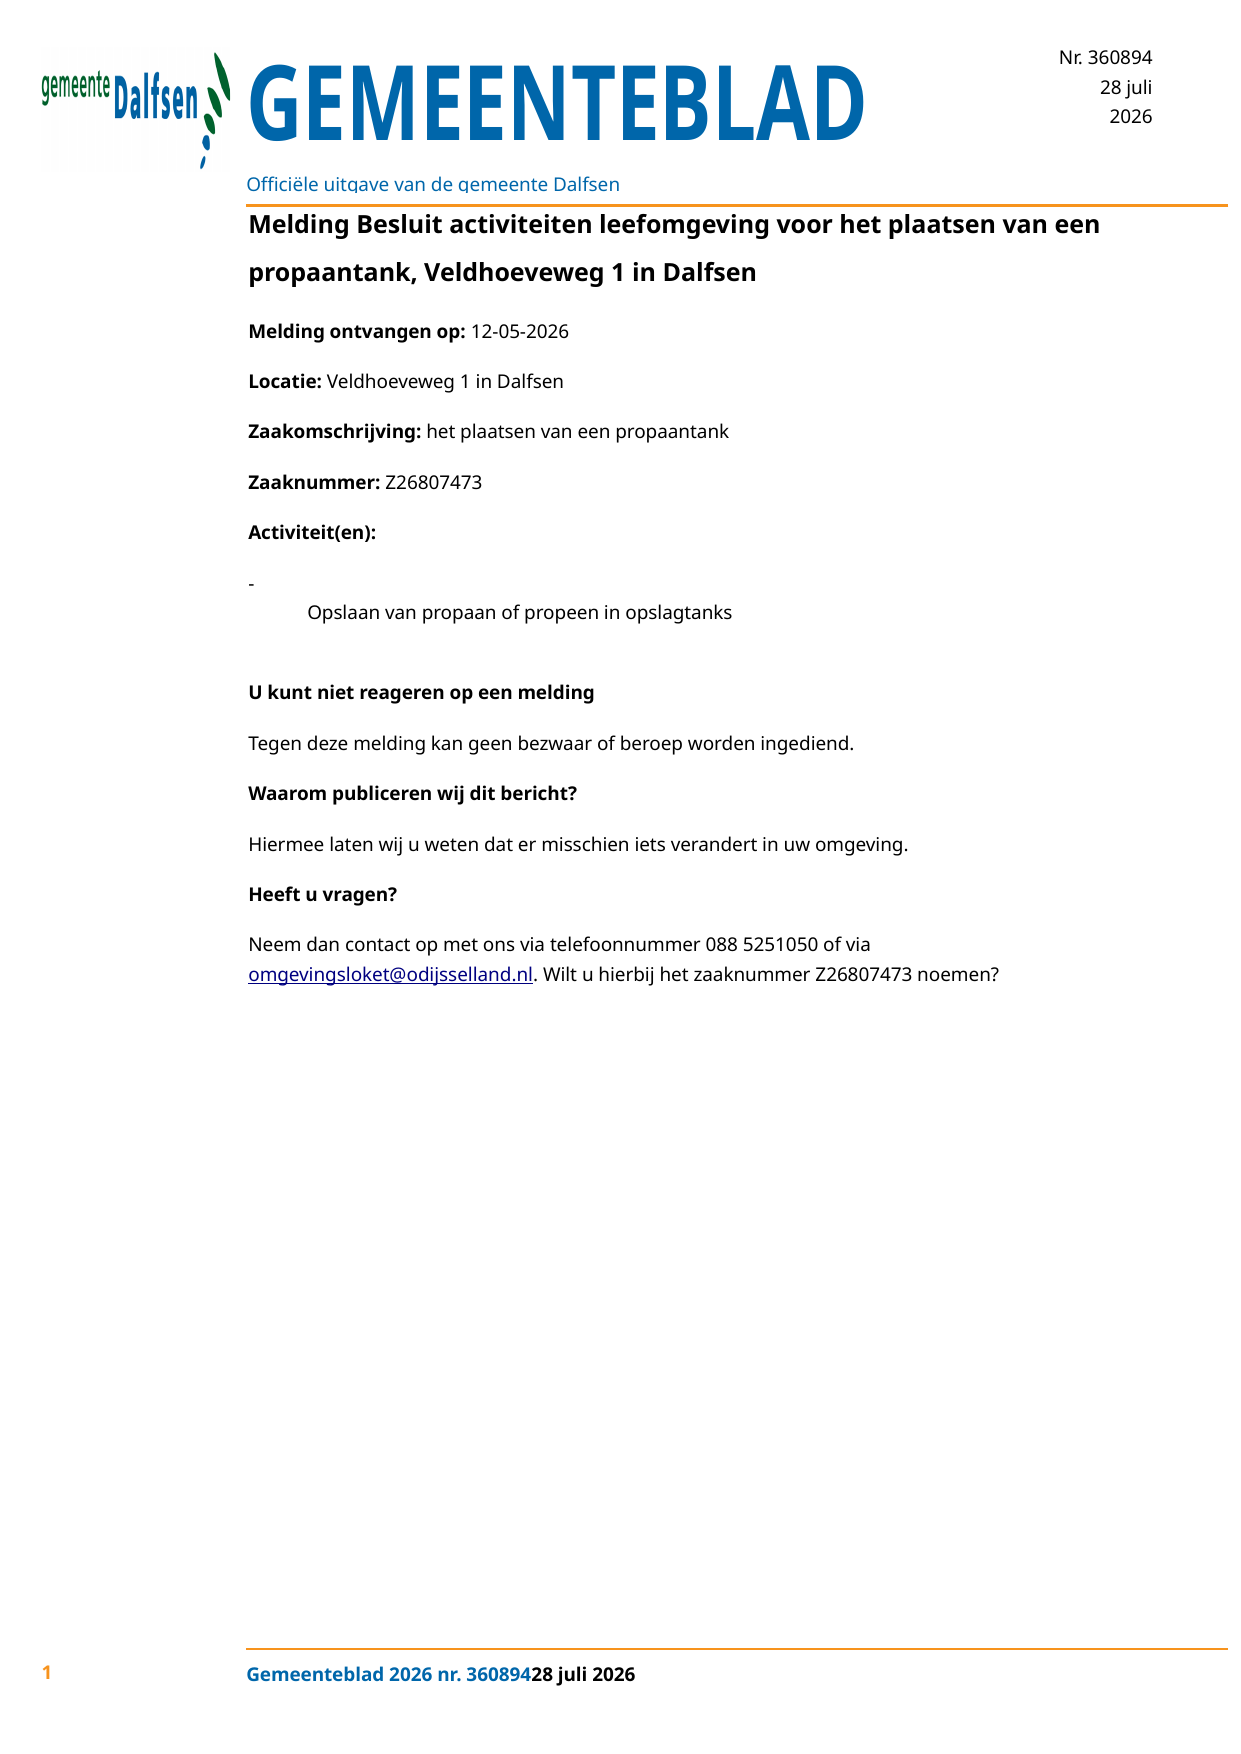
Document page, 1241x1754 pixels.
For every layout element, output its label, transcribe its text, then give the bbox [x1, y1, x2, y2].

text Waarom publiceren wij dit bericht? [248, 780, 1152, 806]
text Heeft u vragen? [248, 881, 1152, 907]
text Melding ontvangen op: 12-05-2026 [248, 318, 1152, 344]
text Activiteit(en): [248, 519, 1152, 545]
text Zaaknummer: Z26807473 [248, 469, 1152, 495]
text Hiermee laten wij u weten dat er misschien iets verandert in uw omgeving. [248, 831, 1152, 857]
text Melding Besluit activiteiten leefomgeving voor het plaatsen van een propaantank, Veldhoeveweg 1 in Dalfsen [248, 207, 1152, 288]
text Zaakomschrijving: het plaatsen van een propaantank [248, 419, 1152, 444]
list Opslaan van propaan of propeen in opslagtanks [248, 599, 1152, 625]
picture [41, 47, 231, 172]
text Locatie: Veldhoeveweg 1 in Dalfsen [248, 368, 1152, 394]
text Neem dan contact op met ons via telefoonnummer 088 5251050 of via omgevingsloket@odijsselland.nl. Wilt u hierbij het zaaknummer Z26807473 noemen? [248, 932, 1152, 987]
text U kunt niet reageren op een melding [248, 679, 1152, 705]
text Tegen deze melding kan geen bezwaar of beroep worden ingediend. [248, 730, 1152, 756]
